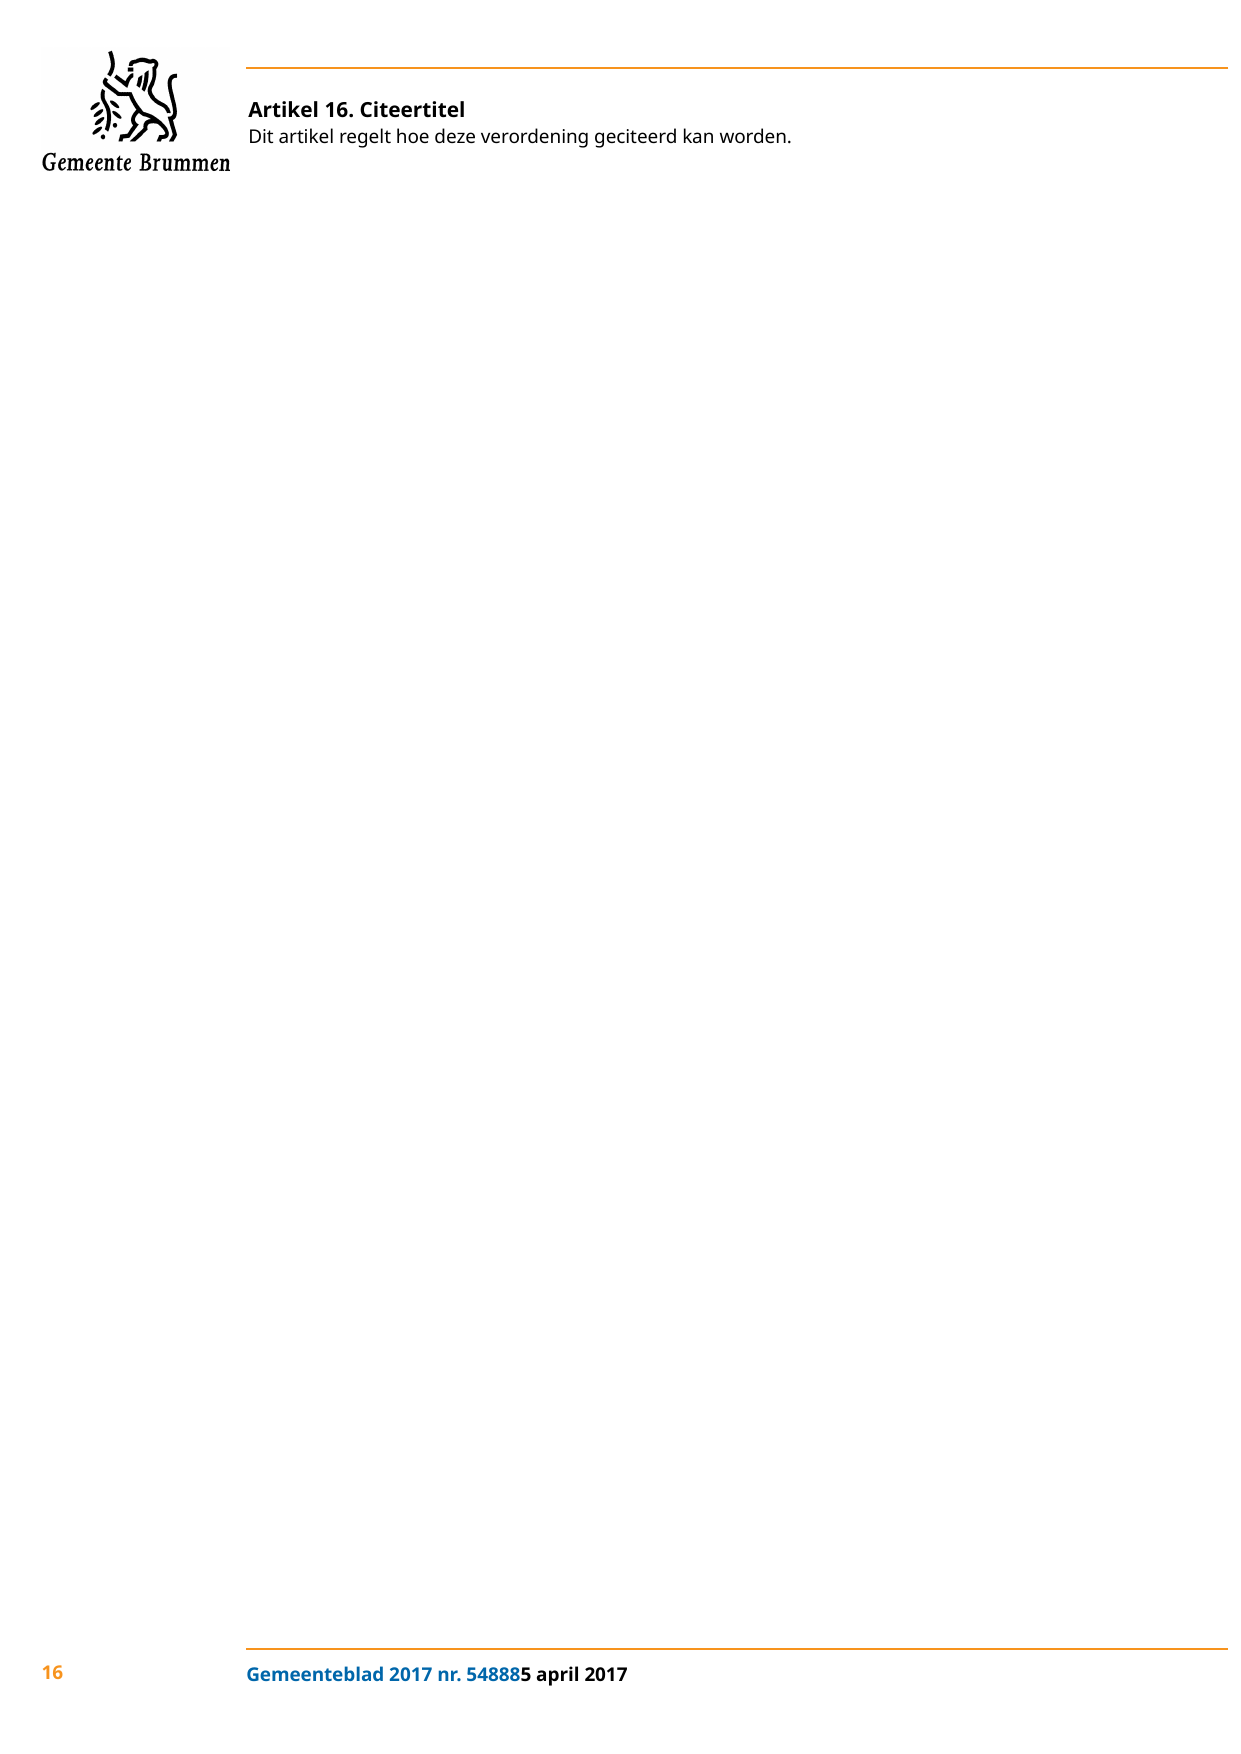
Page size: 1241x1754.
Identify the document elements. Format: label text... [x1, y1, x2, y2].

text Artikel 16. Citeertitel [248, 95, 1152, 123]
text Dit artikel regelt hoe deze verordening geciteerd kan worden. [248, 123, 1152, 149]
picture [41, 47, 231, 172]
